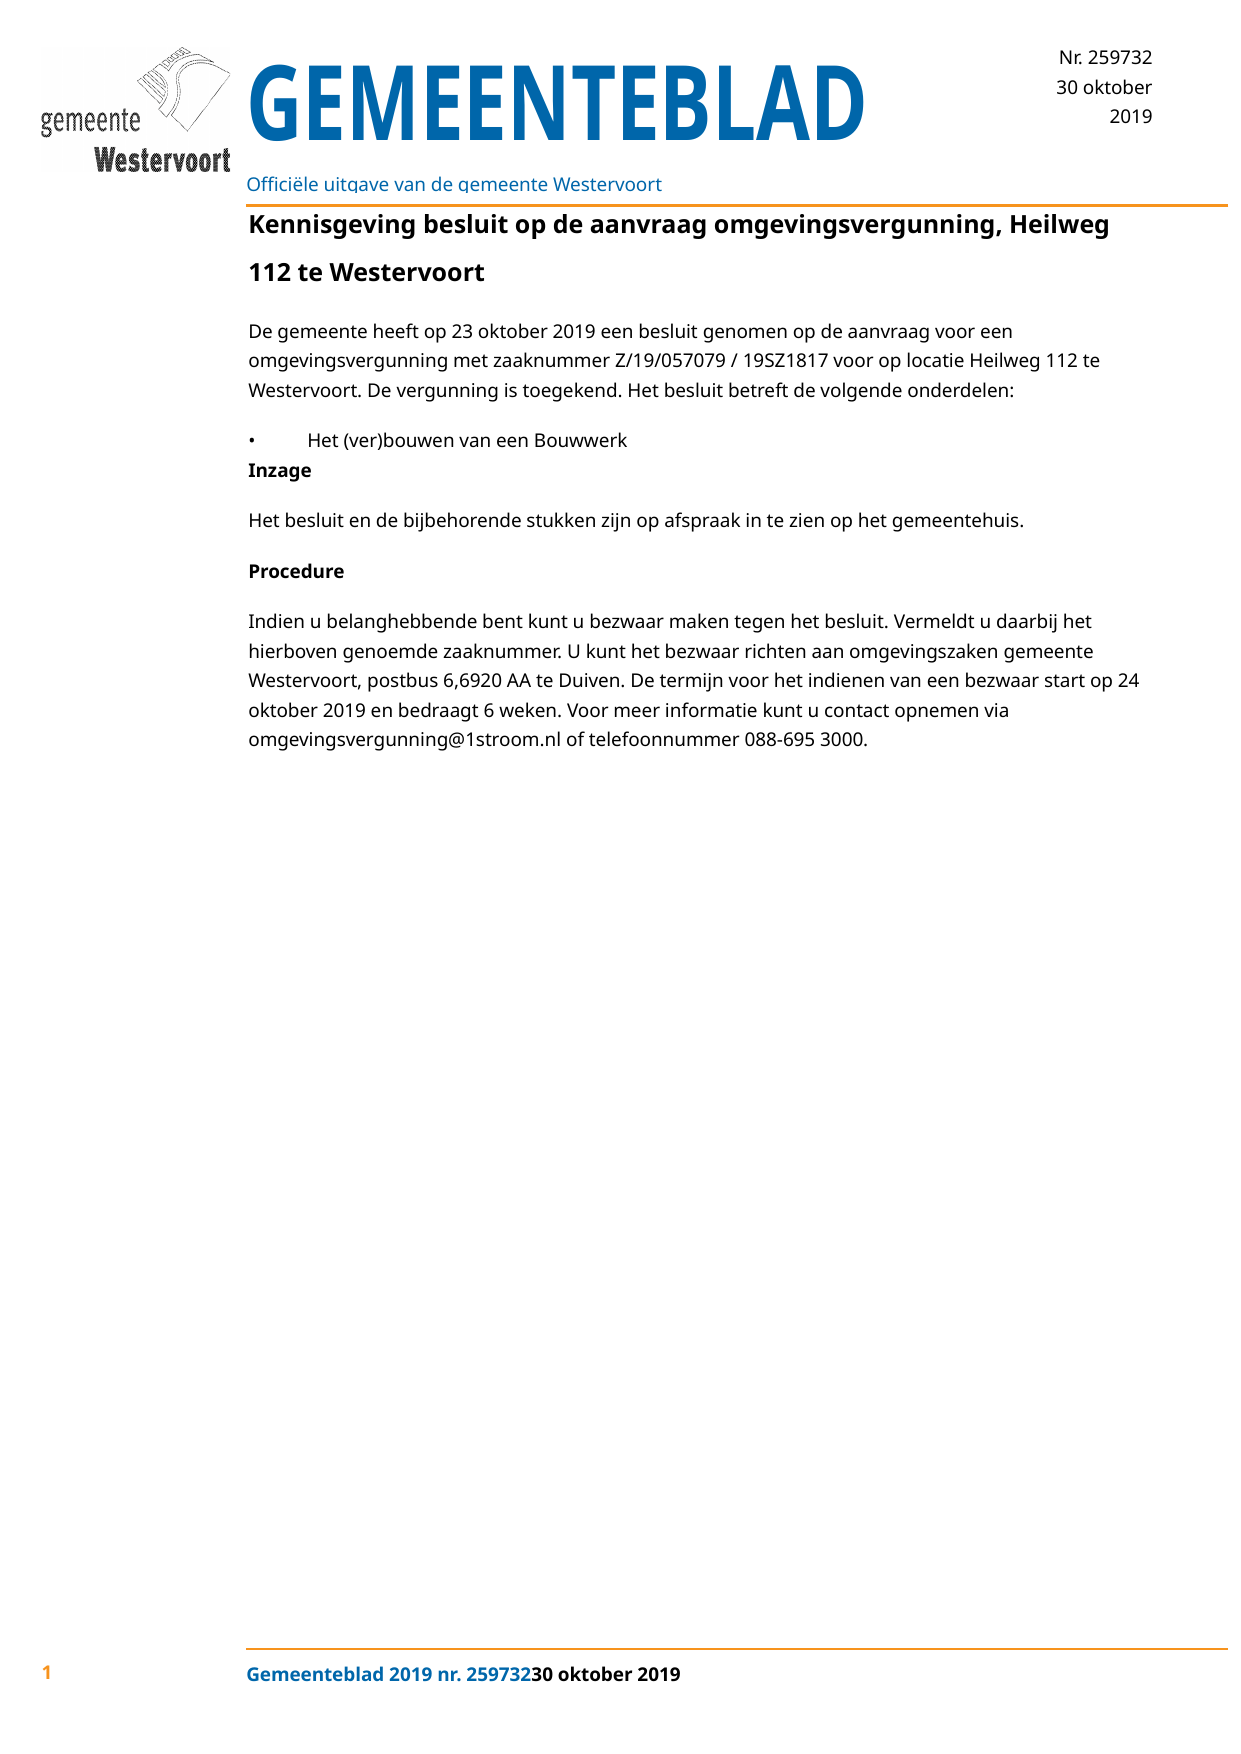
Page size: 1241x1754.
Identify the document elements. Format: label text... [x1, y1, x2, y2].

text Het besluit en de bijbehorende stukken zijn op afspraak in te zien op het gemeentehuis. [248, 507, 1152, 533]
text De gemeente heeft op 23 oktober 2019 een besluit genomen op de aanvraag voor een omgevingsvergunning met zaaknummer Z/19/057079 / 19SZ1817 voor op locatie Heilweg 112 te Westervoort. De vergunning is toegekend. Het besluit betreft de volgende onderdelen: [248, 318, 1152, 403]
text Indien u belanghebbende bent kunt u bezwaar maken tegen het besluit. Vermeldt u daarbij het hierboven genoemde zaaknummer. U kunt het bezwaar richten aan omgevingszaken gemeente Westervoort, postbus 6,6920 AA te Duiven. De termijn voor het indienen van een bezwaar start op 24 oktober 2019 en bedraagt 6 weken. Voor meer informatie kunt u contact opnemen via omgevingsvergunning@1stroom.nl of telefoonnummer 088-695 3000. [248, 608, 1152, 752]
text Inzage [248, 457, 1152, 483]
text Kennisgeving besluit op de aanvraag omgevingsvergunning, Heilweg 112 te Westervoort [248, 207, 1152, 288]
picture [41, 47, 231, 172]
text Procedure [248, 558, 1152, 584]
list Het (ver)bouwen van een Bouwwerk [248, 427, 1152, 453]
